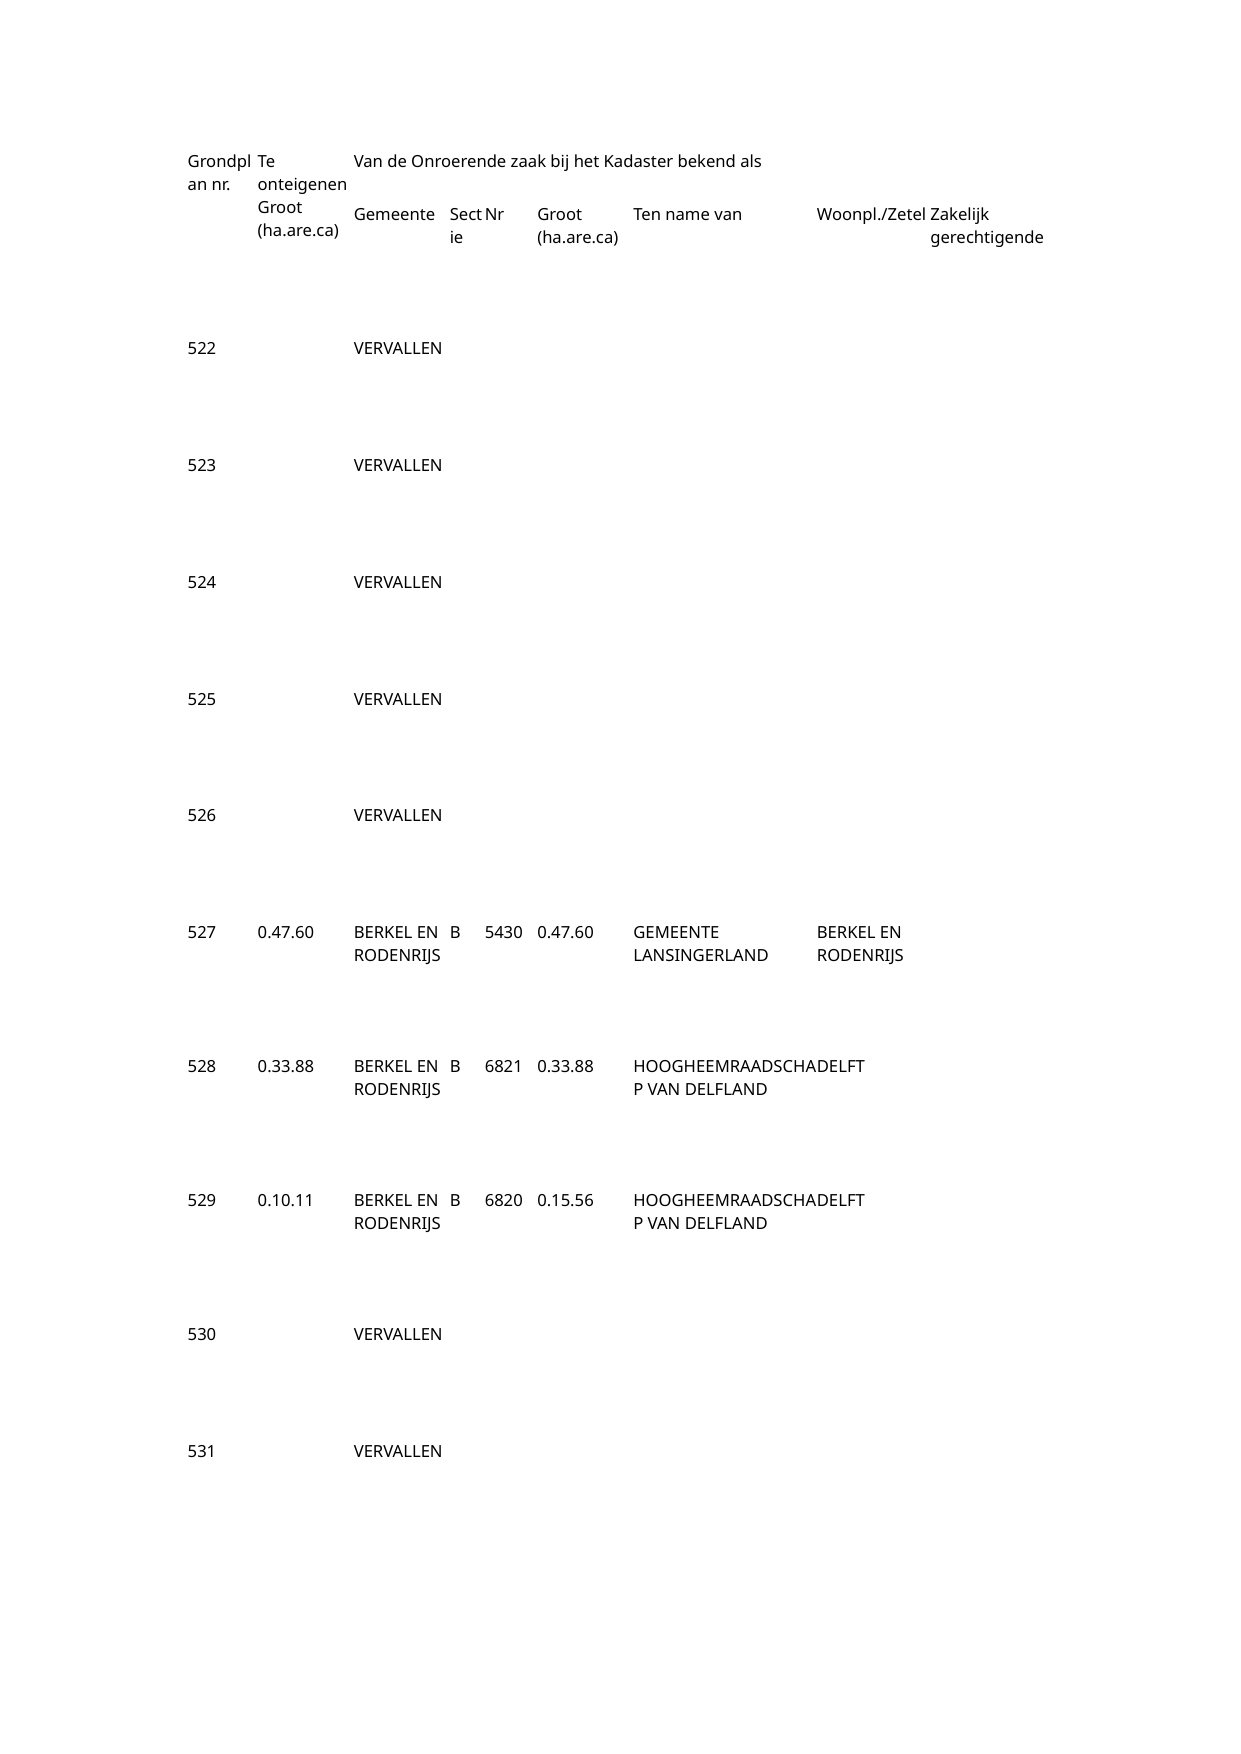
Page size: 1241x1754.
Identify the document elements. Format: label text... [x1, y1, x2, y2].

table_cell [930, 1323, 1053, 1381]
table_cell [450, 1381, 484, 1439]
table_cell 5430 [485, 921, 537, 996]
table_cell [930, 1055, 1053, 1130]
table_cell B [450, 1189, 484, 1264]
table_cell Nr [485, 203, 537, 278]
table_cell Gemeente [354, 203, 449, 278]
table_cell [537, 1130, 633, 1189]
table_cell [537, 804, 633, 862]
table_cell [354, 1264, 449, 1322]
table_cell [930, 454, 1053, 512]
table_cell [817, 1498, 930, 1556]
table_header Grondplan nr. [188, 150, 257, 278]
table_cell VERVALLEN [354, 804, 449, 862]
table_cell [258, 1381, 353, 1439]
table_cell [817, 512, 930, 570]
table_cell [188, 1381, 257, 1439]
table_cell HOOGHEEMRAADSCHAP VAN DELFLAND [633, 1189, 817, 1264]
table_cell [485, 570, 537, 629]
table_cell [930, 1264, 1053, 1322]
table_cell [537, 395, 633, 453]
table_cell VERVALLEN [354, 1439, 449, 1498]
table_cell [188, 1264, 257, 1322]
table_cell 528 [188, 1055, 257, 1130]
table_cell [354, 1381, 449, 1439]
table_cell 0.15.56 [537, 1189, 633, 1264]
table_cell [537, 337, 633, 395]
table_cell [354, 278, 449, 337]
table_cell [633, 1439, 817, 1498]
table_cell [450, 512, 484, 570]
table_cell [450, 1439, 484, 1498]
table_cell [485, 1381, 537, 1439]
table_cell [537, 687, 633, 746]
table_cell [930, 863, 1053, 921]
table_cell [450, 337, 484, 395]
table_cell [485, 687, 537, 746]
table_cell [450, 804, 484, 862]
table_cell [633, 1264, 817, 1322]
table_cell [485, 1323, 537, 1381]
table_cell [258, 1264, 353, 1322]
table_cell [258, 746, 353, 804]
table_cell [450, 1264, 484, 1322]
table_cell [258, 996, 353, 1055]
table_cell [817, 1323, 930, 1381]
table_cell [485, 996, 537, 1055]
table_cell [930, 687, 1053, 746]
table_cell 0.10.11 [258, 1189, 353, 1264]
table_cell [930, 1189, 1053, 1264]
table_cell [188, 863, 257, 921]
table_cell HOOGHEEMRAADSCHAP VAN DELFLAND [633, 1055, 817, 1130]
table_cell VERVALLEN [354, 687, 449, 746]
table_cell 530 [188, 1323, 257, 1381]
table_cell [633, 1323, 817, 1381]
table_cell [258, 395, 353, 453]
table_cell [450, 1498, 484, 1556]
table_cell [258, 687, 353, 746]
table_cell [633, 1498, 817, 1556]
table_cell [633, 687, 817, 746]
table_cell [537, 746, 633, 804]
table_cell VERVALLEN [354, 337, 449, 395]
table_cell DELFT [817, 1055, 930, 1130]
table_cell [354, 512, 449, 570]
table_cell 0.33.88 [258, 1055, 353, 1130]
table_cell [537, 996, 633, 1055]
table_cell 526 [188, 804, 257, 862]
table_header Te onteigenen Groot (ha.are.ca) [258, 150, 353, 278]
table_cell [485, 337, 537, 395]
table_cell Sectie [450, 203, 484, 278]
table_cell [817, 337, 930, 395]
table_cell [258, 804, 353, 862]
table_cell [188, 996, 257, 1055]
table_cell Zakelijk gerechtigende [930, 203, 1053, 278]
table_cell B [450, 921, 484, 996]
table_cell [188, 1498, 257, 1556]
table_cell [633, 454, 817, 512]
table_cell [930, 996, 1053, 1055]
table_cell Groot (ha.are.ca) [537, 203, 633, 278]
table_cell [633, 804, 817, 862]
table_cell [485, 863, 537, 921]
table_cell 522 [188, 337, 257, 395]
table_cell [930, 512, 1053, 570]
table_cell [633, 629, 817, 687]
table_cell [354, 863, 449, 921]
table_cell [537, 629, 633, 687]
table_cell [633, 863, 817, 921]
table_cell BERKEL EN RODENRIJS [354, 1189, 449, 1264]
table_cell 6821 [485, 1055, 537, 1130]
table_cell [817, 1381, 930, 1439]
table_cell [633, 1130, 817, 1189]
table_cell [633, 337, 817, 395]
table_cell [633, 395, 817, 453]
table_cell [817, 1439, 930, 1498]
table_cell [258, 337, 353, 395]
table_cell [258, 1498, 353, 1556]
table_cell [537, 278, 633, 337]
table_cell 0.33.88 [537, 1055, 633, 1130]
table_cell [485, 278, 537, 337]
table_cell [537, 1264, 633, 1322]
table_cell [485, 746, 537, 804]
table_cell [930, 1130, 1053, 1189]
table_cell [930, 921, 1053, 996]
table_cell [817, 1264, 930, 1322]
table_cell [817, 278, 930, 337]
table_cell [930, 395, 1053, 453]
table_cell [817, 996, 930, 1055]
table_cell [930, 570, 1053, 629]
table_cell GEMEENTE LANSINGERLAND [633, 921, 817, 996]
table_cell BERKEL EN RODENRIJS [354, 921, 449, 996]
table_cell [188, 1130, 257, 1189]
table_cell [485, 1498, 537, 1556]
table_cell [188, 629, 257, 687]
table_cell [485, 395, 537, 453]
table_cell [817, 687, 930, 746]
table_cell [450, 570, 484, 629]
table_cell [258, 570, 353, 629]
table_cell [633, 1381, 817, 1439]
table_cell [537, 863, 633, 921]
table_cell [354, 996, 449, 1055]
table_cell BERKEL EN RODENRIJS [354, 1055, 449, 1130]
table_cell [450, 687, 484, 746]
table_cell 525 [188, 687, 257, 746]
table_cell BERKEL EN RODENRIJS [817, 921, 930, 996]
table_cell VERVALLEN [354, 454, 449, 512]
table_cell [817, 629, 930, 687]
table_cell [188, 395, 257, 453]
table_cell [258, 1439, 353, 1498]
table_cell [537, 1323, 633, 1381]
table_cell [537, 512, 633, 570]
table_cell [930, 1381, 1053, 1439]
table_cell [354, 746, 449, 804]
table_cell [450, 746, 484, 804]
table_cell 524 [188, 570, 257, 629]
table_cell [258, 454, 353, 512]
table_cell [485, 804, 537, 862]
table_cell [258, 512, 353, 570]
table_cell [633, 570, 817, 629]
table_cell [485, 1130, 537, 1189]
table_cell B [450, 1055, 484, 1130]
table_cell [258, 863, 353, 921]
table_cell [485, 1439, 537, 1498]
table_cell [817, 395, 930, 453]
table_cell [188, 278, 257, 337]
table_cell [633, 996, 817, 1055]
table_cell [817, 746, 930, 804]
table_cell [537, 1381, 633, 1439]
table_cell [817, 570, 930, 629]
table_cell [930, 629, 1053, 687]
table_cell [930, 746, 1053, 804]
table_cell VERVALLEN [354, 1323, 449, 1381]
table_cell 0.47.60 [537, 921, 633, 996]
table_cell [817, 863, 930, 921]
table_cell [450, 629, 484, 687]
table_cell [930, 1498, 1053, 1556]
table_cell [633, 512, 817, 570]
table_cell Ten name van [633, 203, 817, 278]
table_cell [930, 1439, 1053, 1498]
table_cell [258, 629, 353, 687]
table_cell [354, 1130, 449, 1189]
table_cell VERVALLEN [354, 570, 449, 629]
table_cell DELFT [817, 1189, 930, 1264]
table_cell [188, 746, 257, 804]
table_cell [450, 454, 484, 512]
table_cell [537, 1498, 633, 1556]
table_cell [450, 996, 484, 1055]
table_cell [450, 278, 484, 337]
table_cell 523 [188, 454, 257, 512]
table_cell 6820 [485, 1189, 537, 1264]
table_header Van de Onroerende zaak bij het Kadaster bekend als [354, 150, 1053, 203]
table_cell [485, 1264, 537, 1322]
table_cell 527 [188, 921, 257, 996]
table_cell [930, 337, 1053, 395]
table_cell 529 [188, 1189, 257, 1264]
table_cell [817, 454, 930, 512]
table_cell 0.47.60 [258, 921, 353, 996]
table_cell Woonpl./Zetel [817, 203, 930, 278]
table_cell [537, 454, 633, 512]
table_cell [258, 1323, 353, 1381]
table_cell [354, 1498, 449, 1556]
table_cell [817, 1130, 930, 1189]
table_cell [450, 863, 484, 921]
table_cell [537, 570, 633, 629]
table_cell [485, 629, 537, 687]
table_cell [633, 278, 817, 337]
table_cell 531 [188, 1439, 257, 1498]
table_cell [258, 278, 353, 337]
table_cell [188, 512, 257, 570]
table_cell [817, 804, 930, 862]
table_cell [537, 1439, 633, 1498]
table_cell [930, 804, 1053, 862]
table_cell [633, 746, 817, 804]
table_cell [450, 1323, 484, 1381]
table_cell [450, 395, 484, 453]
table_cell [485, 512, 537, 570]
table_cell [354, 629, 449, 687]
table_cell [258, 1130, 353, 1189]
table_cell [450, 1130, 484, 1189]
table_cell [354, 395, 449, 453]
table_cell [930, 278, 1053, 337]
table_cell [485, 454, 537, 512]
